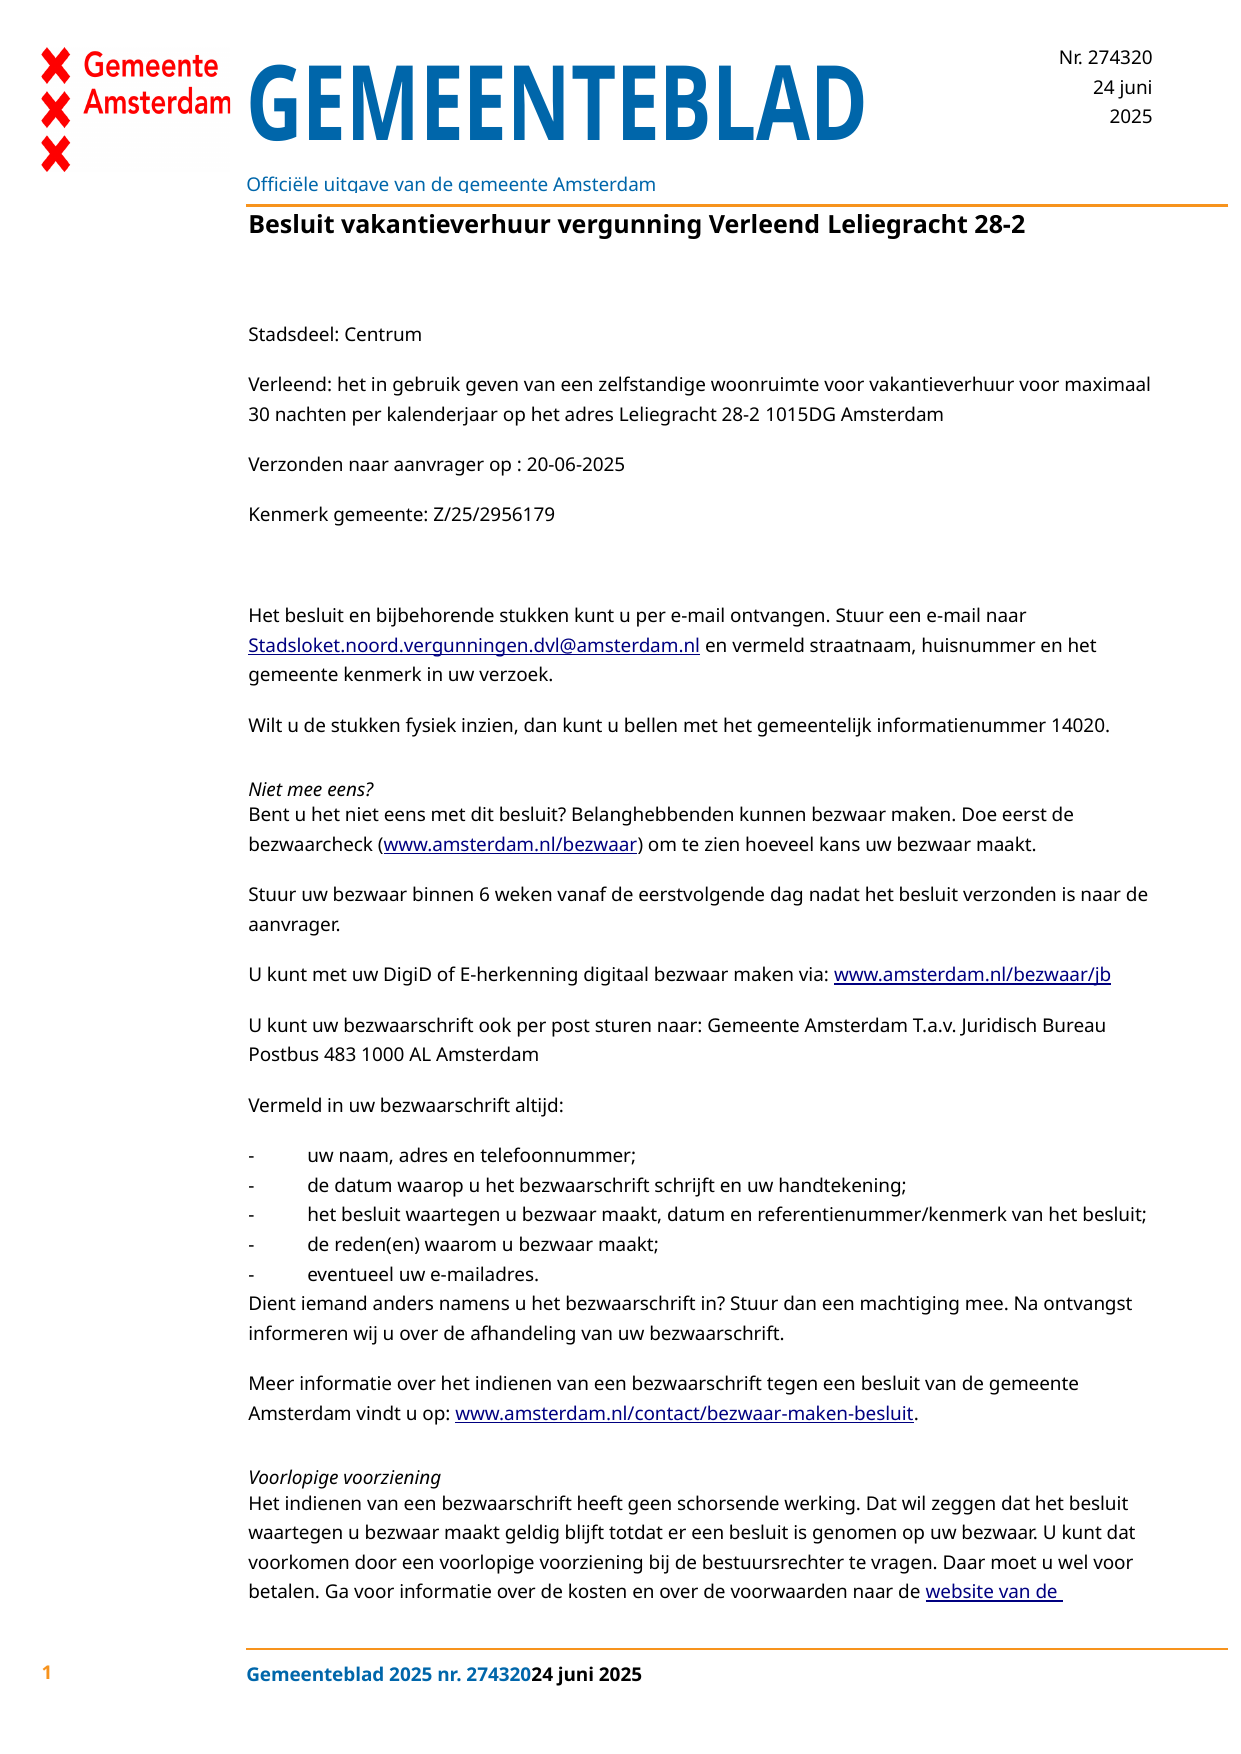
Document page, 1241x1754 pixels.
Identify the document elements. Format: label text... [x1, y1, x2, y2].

text Stuur uw bezwaar binnen 6 weken vanaf de eerstvolgende dag nadat het besluit verzonden is naar de aanvrager. [248, 882, 1152, 937]
text Verleend: het in gebruik geven van een zelfstandige woonruimte voor vakantieverhuur voor maximaal 30 nachten per kalenderjaar op het adres Leliegracht 28-2 1015DG Amsterdam [248, 371, 1152, 426]
text Meer informatie over het indienen van een bezwaarschrift tegen een besluit van de gemeente Amsterdam vindt u op: www.amsterdam.nl/contact/bezwaar-maken-besluit. [248, 1370, 1152, 1426]
list de reden(en) waarom u bezwaar maakt; [248, 1231, 1152, 1257]
list uw naam, adres en telefoonnummer; [248, 1142, 1152, 1168]
text Het besluit en bijbehorende stukken kunt u per e-mail ontvangen. Stuur een e-mail naar Stadsloket.noord.vergunningen.dvl@amsterdam.nl en vermeld straatnaam, huisnummer en het gemeente kenmerk in uw verzoek. [248, 602, 1152, 687]
text Wilt u de stukken fysiek inzien, dan kunt u bellen met het gemeentelijk informatienummer 14020. [248, 712, 1152, 738]
text Dient iemand anders namens u het bezwaarschrift in? Stuur dan een machtiging mee. Na ontvangst informeren wij u over de afhandeling van uw bezwaarschrift. [248, 1290, 1152, 1346]
text Bent u het niet eens met dit besluit? Belanghebbenden kunnen bezwaar maken. Doe eerst de bezwaarcheck (www.amsterdam.nl/bezwaar) om te zien hoeveel kans uw bezwaar maakt. [248, 802, 1152, 857]
list het besluit waartegen u bezwaar maakt, datum en referentienummer/kenmerk van het besluit; [248, 1202, 1152, 1227]
text U kunt uw bezwaarschrift ook per post sturen naar: Gemeente Amsterdam T.a.v. Juridisch Bureau Postbus 483 1000 AL Amsterdam [248, 1012, 1152, 1067]
text Kenmerk gemeente: Z/25/2956179 [248, 502, 1152, 527]
text Vermeld in uw bezwaarschrift altijd: [248, 1092, 1152, 1118]
list de datum waarop u het bezwaarschrift schrijft en uw handtekening; [248, 1172, 1152, 1198]
picture [41, 47, 231, 172]
text Niet mee eens? [248, 776, 1152, 802]
list eventueel uw e-mailadres. [248, 1261, 1152, 1287]
text Besluit vakantieverhuur vergunning Verleend Leliegracht 28-2 [248, 207, 1152, 241]
text Voorlopige voorziening [248, 1464, 1152, 1490]
text Het indienen van een bezwaarschrift heeft geen schorsende werking. Dat wil zeggen dat het besluit waartegen u bezwaar maakt geldig blijft totdat er een besluit is genomen op uw bezwaar. U kunt dat voorkomen door een voorlopige voorziening bij de bestuursrechter te vragen. Daar moet u wel voor betalen. Ga voor informatie over de kosten en over de voorwaarden naar de website van de [248, 1490, 1152, 1604]
text U kunt met uw DigiD of E-herkenning digitaal bezwaar maken via: www.amsterdam.nl/bezwaar/jb [248, 962, 1152, 987]
text Verzonden naar aanvrager op : 20-06-2025 [248, 451, 1152, 477]
text Stadsdeel: Centrum [248, 321, 1152, 346]
